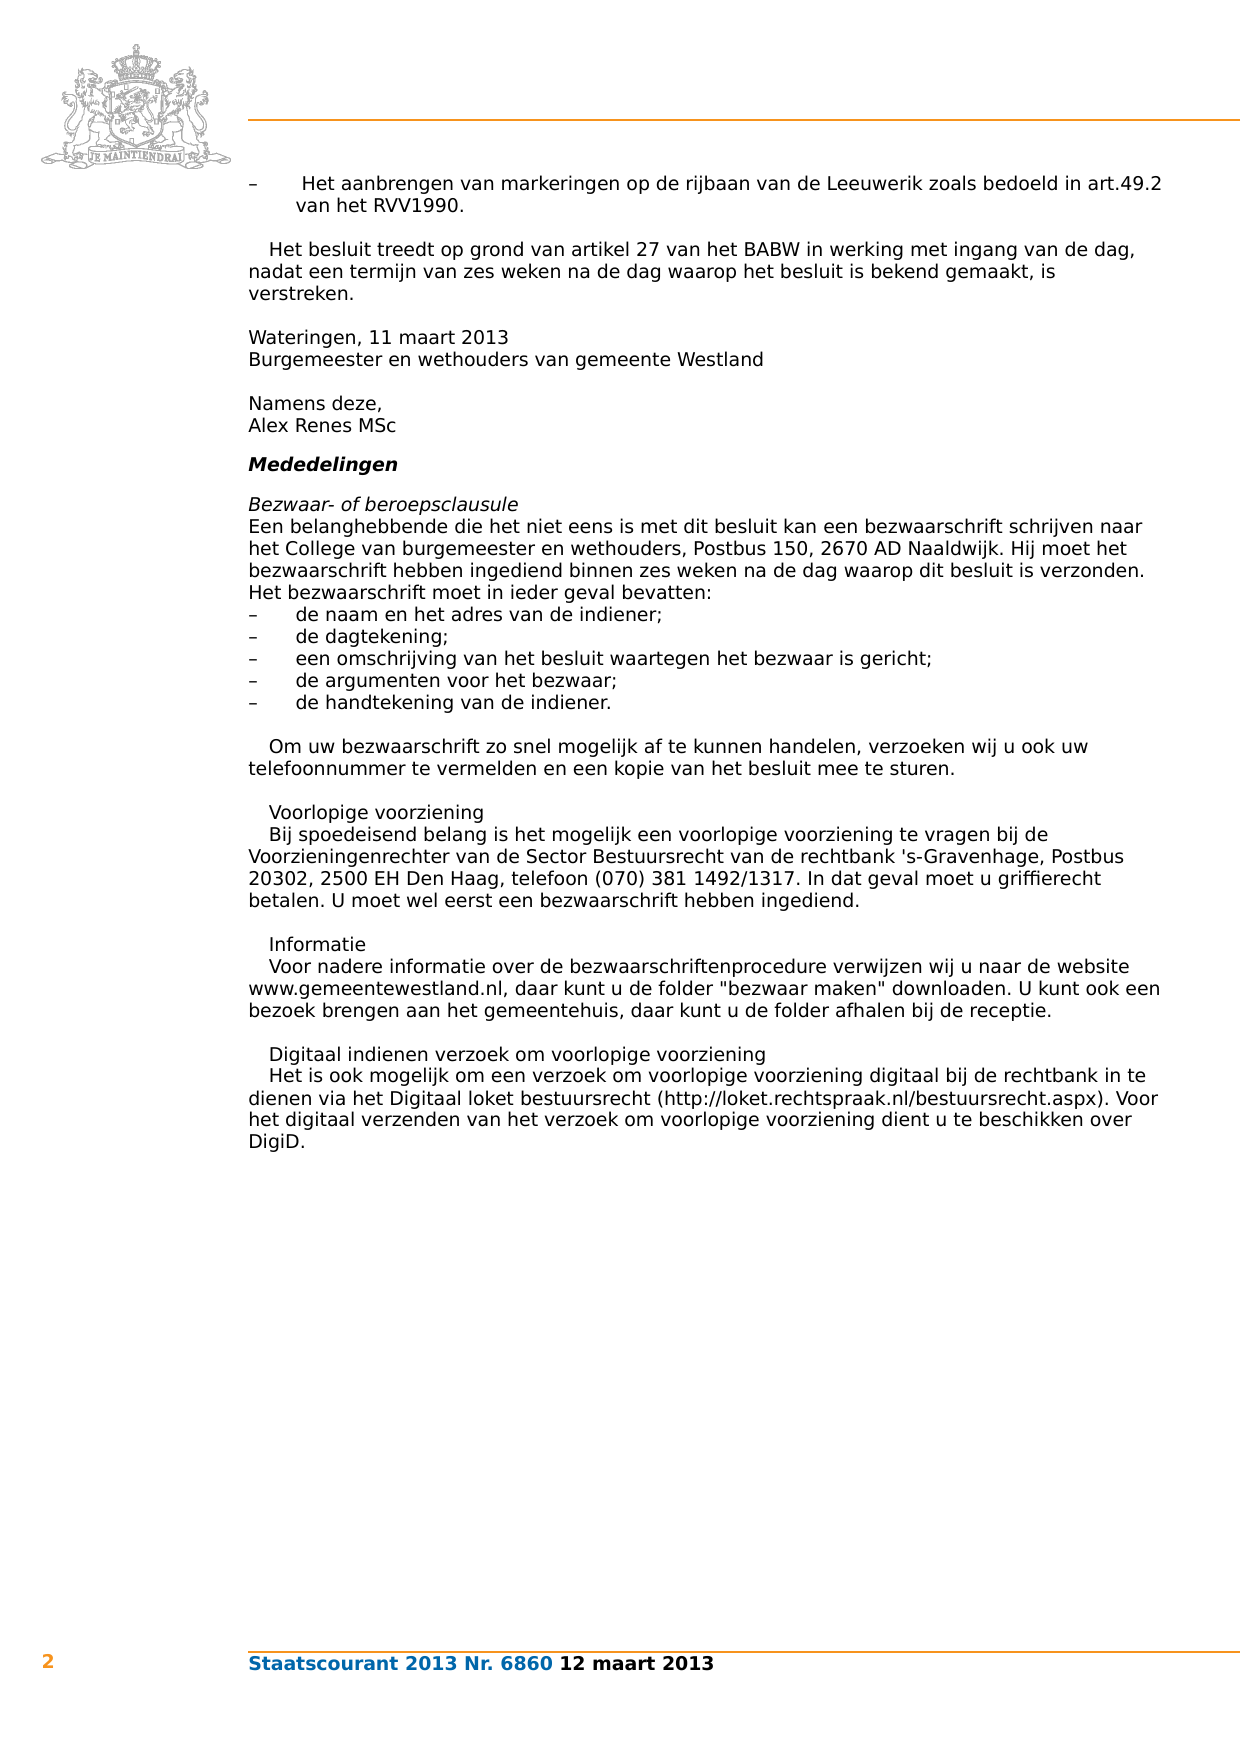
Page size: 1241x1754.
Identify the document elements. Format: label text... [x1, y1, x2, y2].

text Voor nadere informatie over de bezwaarschriftenprocedure verwijzen wij u naar de website www.gemeentewestland.nl, daar kunt u de folder "bezwaar maken" downloaden. U kunt ook een bezoek brengen aan het gemeentehuis, daar kunt u de folder afhalen bij de receptie. [248, 956, 1163, 1021]
list de handtekening van de indiener. [248, 692, 1163, 714]
text Namens deze, [248, 393, 1163, 414]
text Burgemeester en wethouders van gemeente Westland [248, 349, 1163, 371]
subtitle Mededelingen [248, 454, 1163, 476]
text Bij spoedeisend belang is het mogelijk een voorlopige voorziening te vragen bij de Voorzieningenrechter van de Sector Bestuursrecht van de rechtbank 's-Gravenhage, Postbus 20302, 2500 EH Den Haag, telefoon (070) 381 1492/1317. In dat geval moet u griffierecht betalen. U moet wel eerst een bezwaarschrift hebben ingediend. [248, 824, 1163, 912]
text Wateringen, 11 maart 2013 [248, 327, 1163, 349]
text Voorlopige voorziening [248, 802, 1163, 824]
text Het besluit treedt op grond van artikel 27 van het BABW in werking met ingang van de dag, nadat een termijn van zes weken na de dag waarop het besluit is bekend gemaakt, is verstreken. [248, 239, 1163, 305]
text Digitaal indienen verzoek om voorlopige voorziening [248, 1043, 1163, 1065]
list de naam en het adres van de indiener; [248, 604, 1163, 626]
subtitle Bezwaar- of beroepsclausule [248, 494, 1163, 516]
text Informatie [248, 933, 1163, 956]
text Een belanghebbende die het niet eens is met dit besluit kan een bezwaarschrift schrijven naar het College van burgemeester en wethouders, Postbus 150, 2670 AD Naaldwijk. Hij moet het bezwaarschrift hebben ingediend binnen zes weken na de dag waarop dit besluit is verzonden. Het bezwaarschrift moet in ieder geval bevatten: [248, 516, 1163, 604]
list de argumenten voor het bezwaar; [248, 670, 1163, 692]
list Het aanbrengen van markeringen op de rijbaan van de Leeuwerik zoals bedoeld in art.49.2 van het RVV1990. [248, 173, 1163, 217]
list de dagtekening; [248, 626, 1163, 648]
list een omschrijving van het besluit waartegen het bezwaar is gericht; [248, 648, 1163, 670]
text Het is ook mogelijk om een verzoek om voorlopige voorziening digitaal bij de rechtbank in te dienen via het Digitaal loket bestuursrecht (http://loket.rechtspraak.nl/bestuursrecht.aspx). Voor het digitaal verzenden van het verzoek om voorlopige voorziening dient u te beschikken over DigiD. [248, 1065, 1163, 1153]
text Alex Renes MSc [248, 414, 1163, 437]
text Om uw bezwaarschrift zo snel mogelijk af te kunnen handelen, verzoeken wij u ook uw telefoonnummer te vermelden en een kopie van het besluit mee te sturen. [248, 736, 1163, 780]
picture [41, 44, 231, 169]
